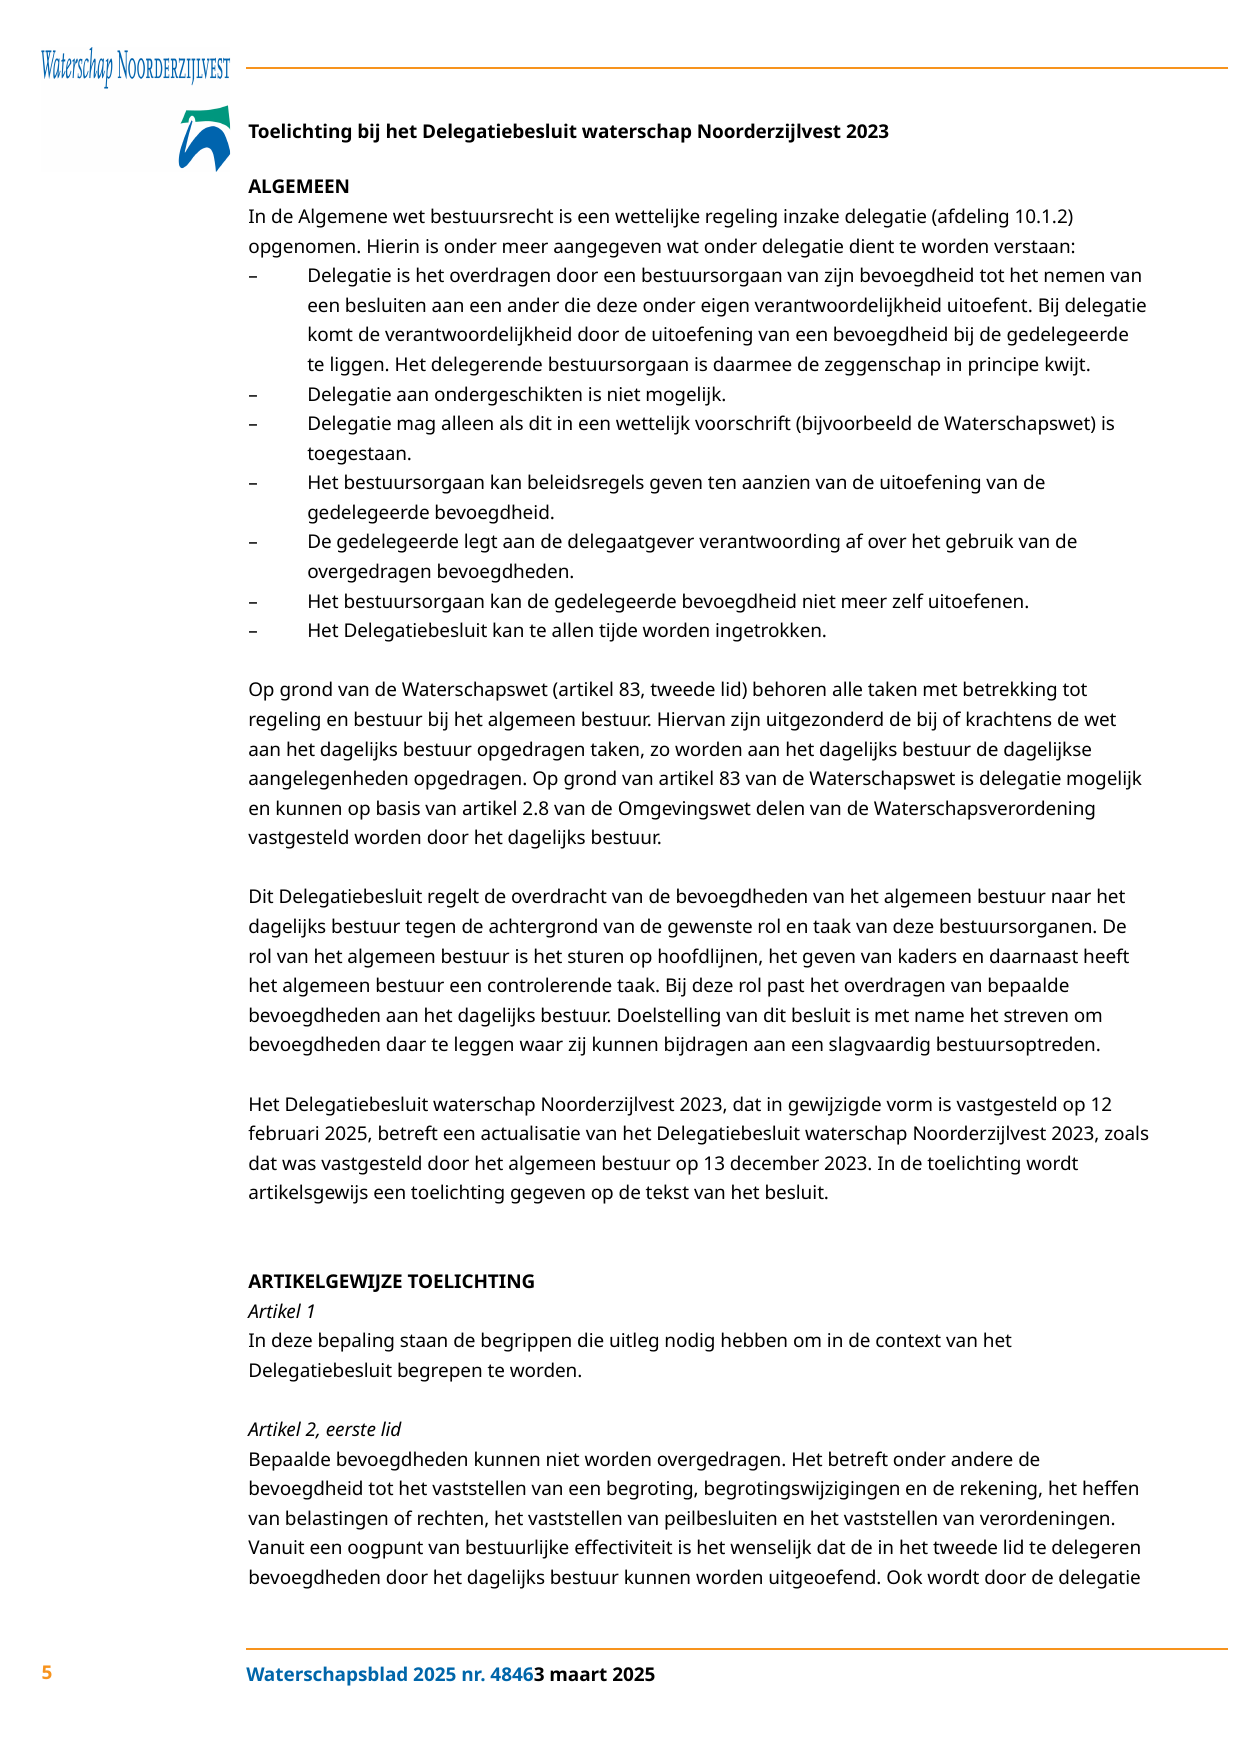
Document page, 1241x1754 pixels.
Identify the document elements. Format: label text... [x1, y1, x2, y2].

list Het Delegatiebesluit kan te allen tijde worden ingetrokken. [248, 617, 1152, 643]
text ALGEMEEN [248, 174, 1152, 199]
list Het bestuursorgaan kan beleidsregels geven ten aanzien van de uitoefening van de gedelegeerde bevoegdheid. [248, 469, 1152, 525]
text Dit Delegatiebesluit regelt de overdracht van de bevoegdheden van het algemeen bestuur naar het dagelijks bestuur tegen de achtergrond van de gewenste rol en taak van deze bestuursorganen. De rol van het algemeen bestuur is het sturen op hoofdlijnen, het geven van kaders en daarnaast heeft het algemeen bestuur een controlerende taak. Bij deze rol past het overdragen van bepaalde bevoegdheden aan het dagelijks bestuur. Doelstelling van dit besluit is met name het streven om bevoegdheden daar te leggen waar zij kunnen bijdragen aan een slagvaardig bestuursoptreden. [248, 884, 1152, 1057]
list De gedelegeerde legt aan de delegaatgever verantwoording af over het gebruik van de overgedragen bevoegdheden. [248, 529, 1152, 584]
text Op grond van de Waterschapswet (artikel 83, tweede lid) behoren alle taken met betrekking tot regeling en bestuur bij het algemeen bestuur. Hiervan zijn uitgezonderd de bij of krachtens de wet aan het dagelijks bestuur opgedragen taken, zo worden aan het dagelijks bestuur de dagelijkse aangelegenheden opgedragen. Op grond van artikel 83 van de Waterschapswet is delegatie mogelijk en kunnen op basis van artikel 2.8 van de Omgevingswet delen van de Waterschapsverordening vastgesteld worden door het dagelijks bestuur. [248, 677, 1152, 850]
text Artikel 2, eerste lid [248, 1416, 1152, 1442]
text Vanuit een oogpunt van bestuurlijke effectiviteit is het wenselijk dat de in het tweede lid te delegeren bevoegdheden door het dagelijks bestuur kunnen worden uitgeoefend. Ook wordt door de delegatie [248, 1534, 1152, 1590]
text Toelichting bij het Delegatiebesluit waterschap Noorderzijlvest 2023 [248, 116, 1152, 144]
list Het bestuursorgaan kan de gedelegeerde bevoegdheid niet meer zelf uitoefenen. [248, 588, 1152, 614]
text In de Algemene wet bestuursrecht is een wettelijke regeling inzake delegatie (afdeling 10.1.2) opgenomen. Hierin is onder meer aangegeven wat onder delegatie dient te worden verstaan: [248, 203, 1152, 259]
list Delegatie is het overdragen door een bestuursorgaan van zijn bevoegdheid tot het nemen van een besluiten aan een ander die deze onder eigen verantwoordelijkheid uitoefent. Bij delegatie komt de verantwoordelijkheid door de uitoefening van een bevoegdheid bij de gedelegeerde te liggen. Het delegerende bestuursorgaan is daarmee de zeggenschap in principe kwijt. [248, 262, 1152, 377]
text In deze bepaling staan de begrippen die uitleg nodig hebben om in de context van het Delegatiebesluit begrepen te worden. [248, 1327, 1152, 1383]
text Bepaalde bevoegdheden kunnen niet worden overgedragen. Het betreft onder andere de bevoegdheid tot het vaststellen van een begroting, begrotingswijzigingen en de rekening, het heffen van belastingen of rechten, het vaststellen van peilbesluiten en het vaststellen van verordeningen. [248, 1446, 1152, 1531]
picture [41, 47, 231, 172]
text Het Delegatiebesluit waterschap Noorderzijlvest 2023, dat in gewijzigde vorm is vastgesteld op 12 februari 2025, betreft een actualisatie van het Delegatiebesluit waterschap Noorderzijlvest 2023, zoals dat was vastgesteld door het algemeen bestuur op 13 december 2023. In de toelichting wordt artikelsgewijs een toelichting gegeven op de tekst van het besluit. [248, 1091, 1152, 1205]
text Artikel 1 [248, 1298, 1152, 1324]
text ARTIKELGEWIJZE TOELICHTING [248, 1268, 1152, 1294]
list Delegatie aan ondergeschikten is niet mogelijk. [248, 381, 1152, 407]
list Delegatie mag alleen als dit in een wettelijk voorschrift (bijvoorbeeld de Waterschapswet) is toegestaan. [248, 410, 1152, 466]
